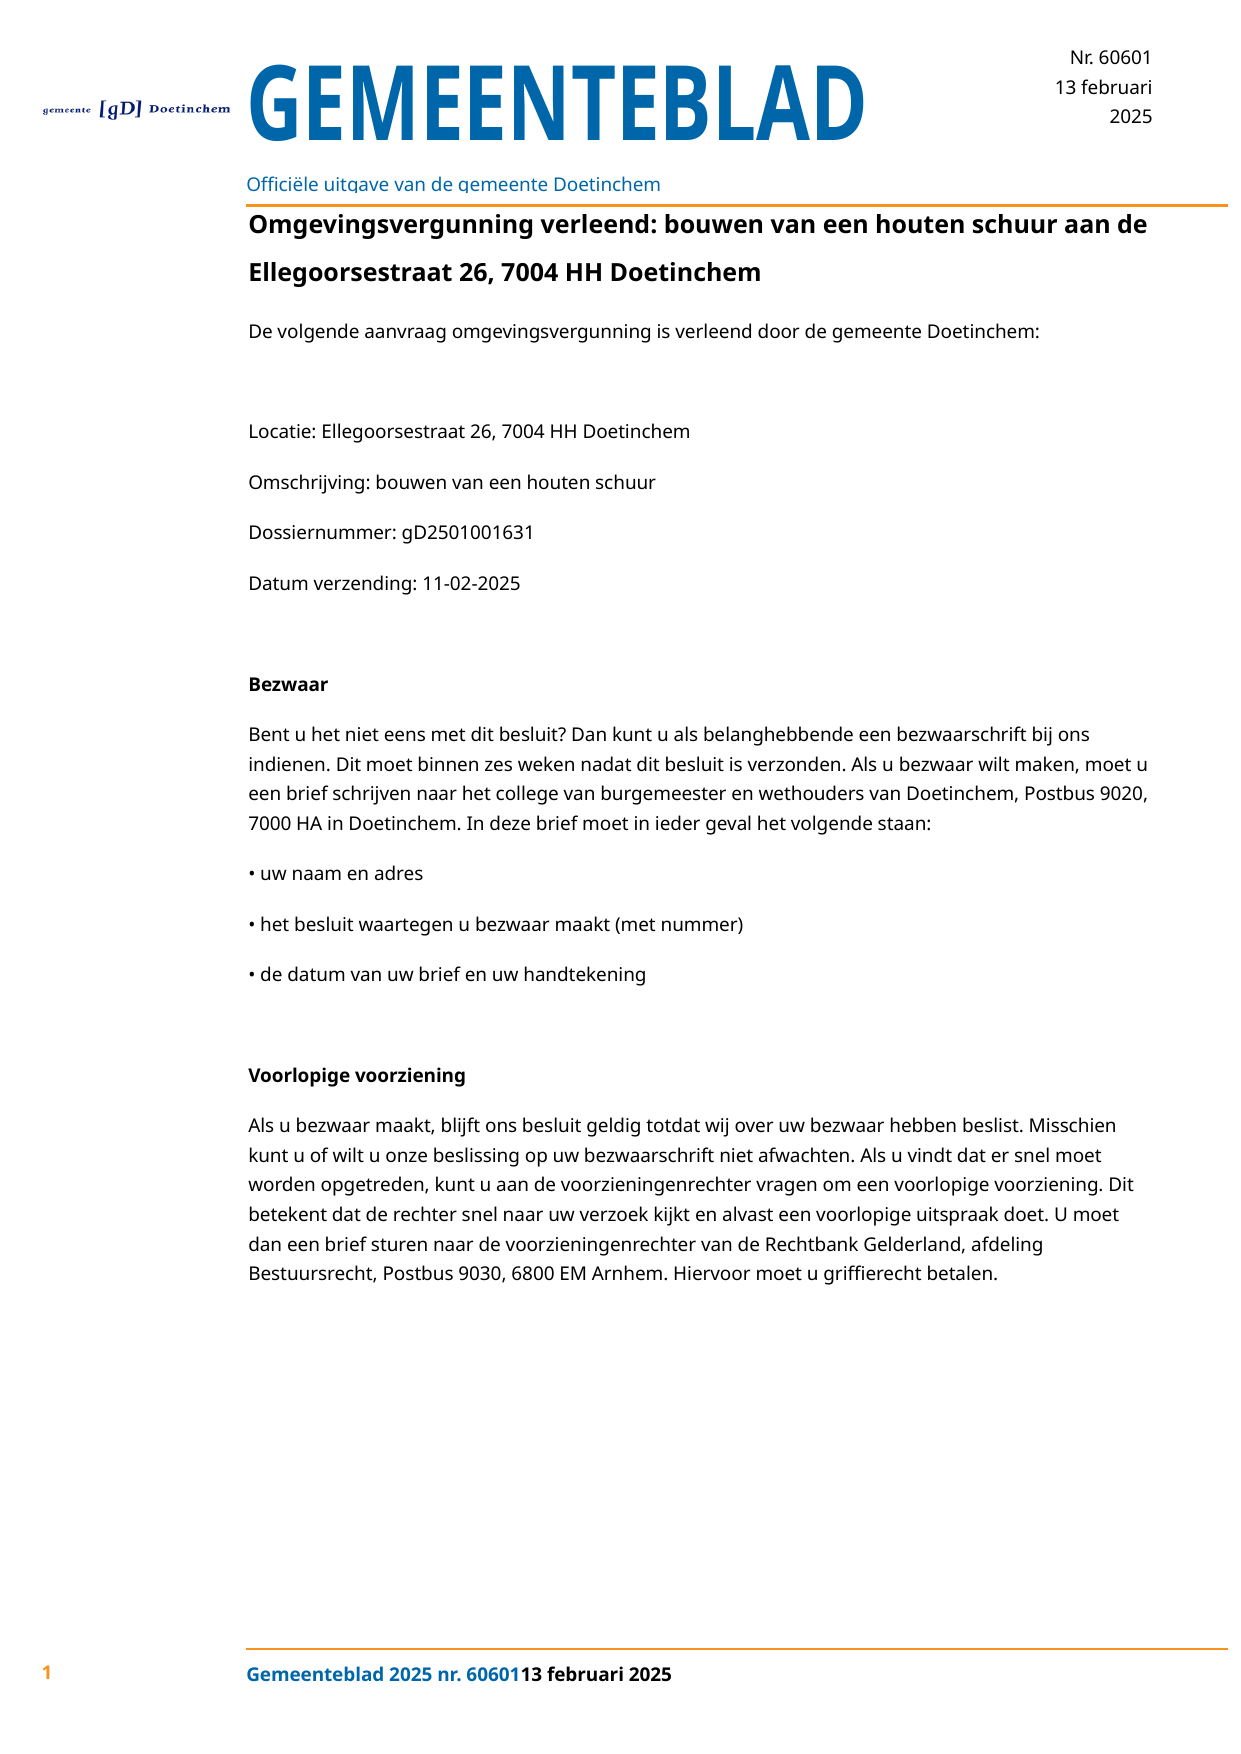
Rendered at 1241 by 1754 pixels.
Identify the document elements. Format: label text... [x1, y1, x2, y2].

text Voorlopige voorziening [248, 1062, 1152, 1088]
text Datum verzending: 11-02-2025 [248, 570, 1152, 596]
text • de datum van uw brief en uw handtekening [248, 961, 1152, 987]
text Dossiernummer: gD2501001631 [248, 519, 1152, 545]
text Als u bezwaar maakt, blijft ons besluit geldig totdat wij over uw bezwaar hebben beslist. Misschien kunt u of wilt u onze beslissing op uw bezwaarschrift niet afwachten. Als u vindt dat er snel moet worden opgetreden, kunt u aan de voorzieningenrechter vragen om een voorlopige voorziening. Dit betekent dat de rechter snel naar uw verzoek kijkt en alvast een voorlopige uitspraak doet. U moet dan een brief sturen naar de voorzieningenrechter van de Rechtbank Gelderland, afdeling Bestuursrecht, Postbus 9030, 6800 EM Arnhem. Hiervoor moet u griffierecht betalen. [248, 1112, 1152, 1286]
text Bezwaar [248, 671, 1152, 697]
text Bent u het niet eens met dit besluit? Dan kunt u als belanghebbende een bezwaarschrift bij ons indienen. Dit moet binnen zes weken nadat dit besluit is verzonden. Als u bezwaar wilt maken, moet u een brief schrijven naar het college van burgemeester en wethouders van Doetinchem, Postbus 9020, 7000 HA in Doetinchem. In deze brief moet in ieder geval het volgende staan: [248, 721, 1152, 836]
text Locatie: Ellegoorsestraat 26, 7004 HH Doetinchem [248, 419, 1152, 444]
text Omgevingsvergunning verleend: bouwen van een houten schuur aan de Ellegoorsestraat 26, 7004 HH Doetinchem [248, 207, 1152, 288]
text • het besluit waartegen u bezwaar maakt (met nummer) [248, 911, 1152, 937]
picture [41, 47, 231, 172]
text • uw naam en adres [248, 860, 1152, 886]
text Omschrijving: bouwen van een houten schuur [248, 469, 1152, 495]
text De volgende aanvraag omgevingsvergunning is verleend door de gemeente Doetinchem: [248, 318, 1152, 344]
